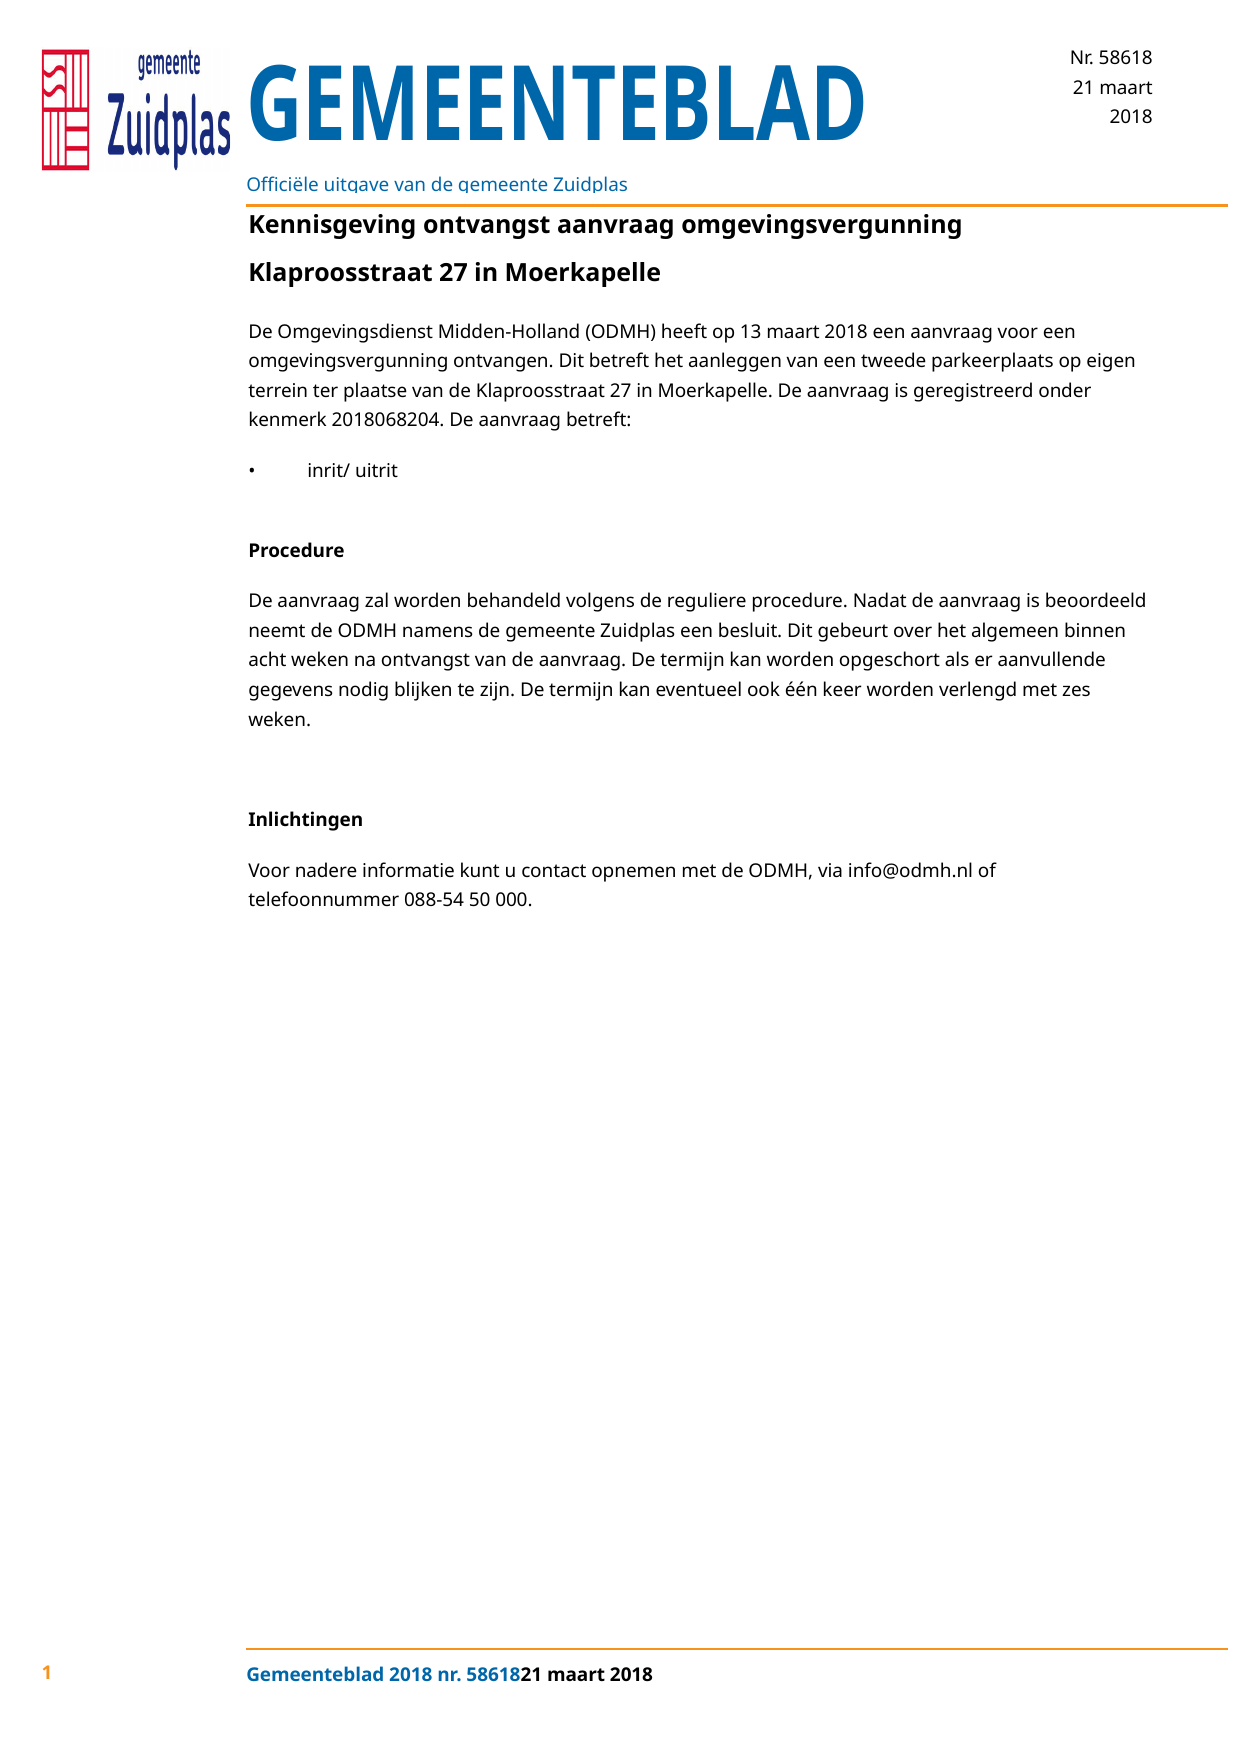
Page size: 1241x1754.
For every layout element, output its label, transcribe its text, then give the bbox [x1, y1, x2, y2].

picture [41, 47, 231, 172]
list inrit/ uitrit [248, 457, 1152, 483]
text Voor nadere informatie kunt u contact opnemen met de ODMH, via info@odmh.nl of telefoonnummer 088-54 50 000. [248, 857, 1152, 912]
text Kennisgeving ontvangst aanvraag omgevingsvergunning Klaproosstraat 27 in Moerkapelle [248, 207, 1152, 288]
text Inlichtingen [248, 807, 1152, 832]
text De Omgevingsdienst Midden-Holland (ODMH) heeft op 13 maart 2018 een aanvraag voor een omgevingsvergunning ontvangen. Dit betreft het aanleggen van een tweede parkeerplaats op eigen terrein ter plaatse van de Klaproosstraat 27 in Moerkapelle. De aanvraag is geregistreerd onder kenmerk 2018068204. De aanvraag betreft: [248, 318, 1152, 432]
text De aanvraag zal worden behandeld volgens de reguliere procedure. Nadat de aanvraag is beoordeeld neemt de ODMH namens de gemeente Zuidplas een besluit. Dit gebeurt over het algemeen binnen acht weken na ontvangst van de aanvraag. De termijn kan worden opgeschort als er aanvullende gegevens nodig blijken te zijn. De termijn kan eventueel ook één keer worden verlengd met zes weken. [248, 587, 1152, 732]
text Procedure [248, 537, 1152, 563]
